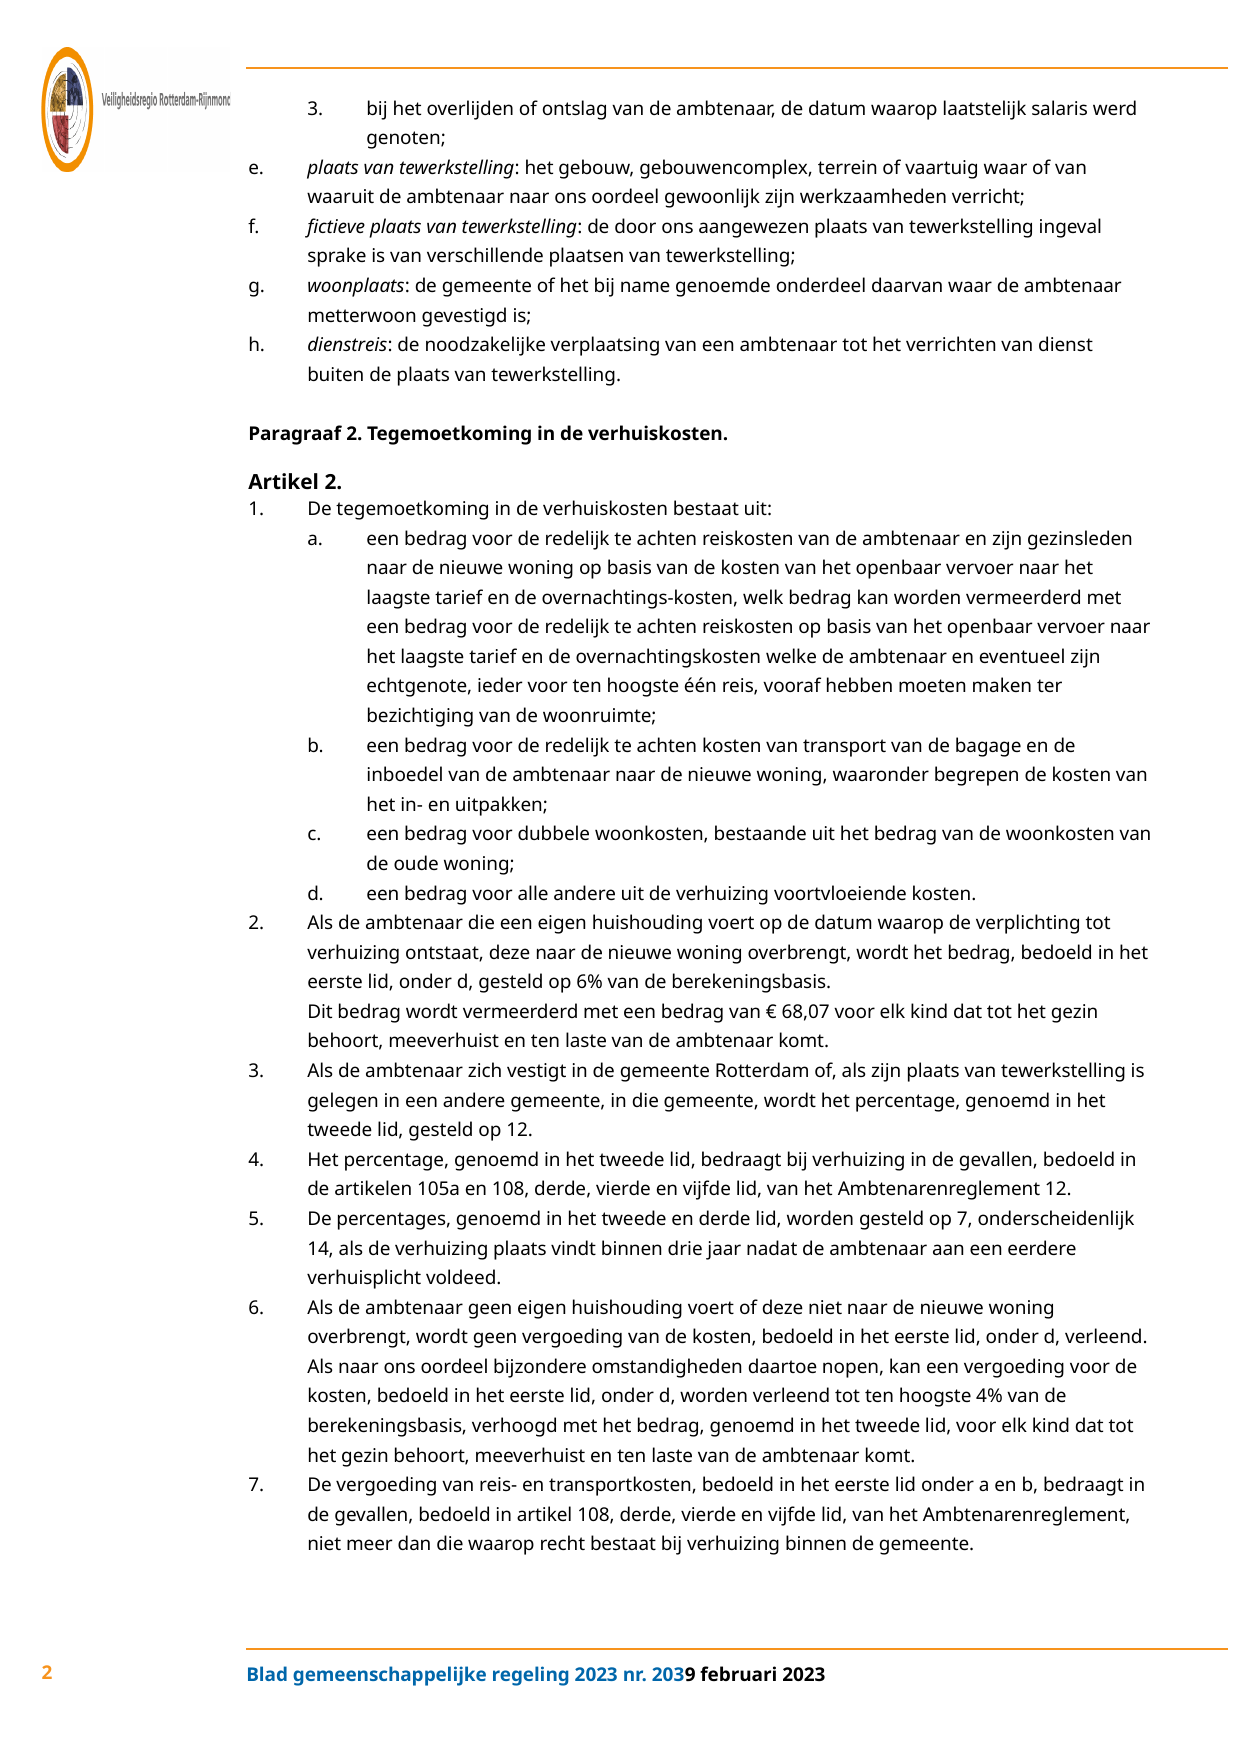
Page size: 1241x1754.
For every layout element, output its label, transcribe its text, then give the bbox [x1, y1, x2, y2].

text Artikel 2. [248, 467, 1152, 495]
list een bedrag voor dubbele woonkosten, bestaande uit het bedrag van de woonkosten van de oude woning; [307, 821, 1152, 876]
picture [41, 47, 231, 172]
list dienstreis: de noodzakelijke verplaatsing van een ambtenaar tot het verrichten van dienst buiten de plaats van tewerkstelling. [248, 331, 1152, 387]
list een bedrag voor de redelijk te achten reiskosten van de ambtenaar en zijn gezinsleden naar de nieuwe woning op basis van de kosten van het openbaar vervoer naar het laagste tarief en de overnachtings-kosten, welk bedrag kan worden vermeerderd met een bedrag voor de redelijk te achten reiskosten op basis van het openbaar vervoer naar het laagste tarief en de overnachtingskosten welke de ambtenaar en eventueel zijn echtgenote, ieder voor ten hoogste één reis, vooraf hebben moeten maken ter bezichtiging van de woonruimte; [307, 525, 1152, 728]
list bij het overlijden of ontslag van de ambtenaar, de datum waarop laatstelijk salaris werd genoten; [307, 95, 1152, 150]
list De percentages, genoemd in het tweede en derde lid, worden gesteld op 7, onderscheidenlijk 14, als de verhuizing plaats vindt binnen drie jaar nadat de ambtenaar aan een eerdere verhuisplicht voldeed. [248, 1205, 1152, 1290]
list woonplaats: de gemeente of het bij name genoemde onderdeel daarvan waar de ambtenaar metterwoon gevestigd is; [248, 272, 1152, 328]
list plaats van tewerkstelling: het gebouw, gebouwencomplex, terrein of vaartuig waar of van waaruit de ambtenaar naar ons oordeel gewoonlijk zijn werkzaamheden verricht; [248, 154, 1152, 209]
list Als de ambtenaar die een eigen huishouding voert op de datum waarop de verplichting tot verhuizing ontstaat, deze naar de nieuwe woning overbrengt, wordt het bedrag, bedoeld in het eerste lid, onder d, gesteld op 6% van de berekeningsbasis. [248, 909, 1152, 994]
list Het percentage, genoemd in het tweede lid, bedraagt bij verhuizing in de gevallen, bedoeld in de artikelen 105a en 108, derde, vierde en vijfde lid, van het Ambtenarenreglement 12. [248, 1146, 1152, 1201]
list Dit bedrag wordt vermeerderd met een bedrag van € 68,07 voor elk kind dat tot het gezin behoort, meeverhuist en ten laste van de ambtenaar komt. [248, 998, 1152, 1053]
list De vergoeding van reis- en transportkosten, bedoeld in het eerste lid onder a en b, bedraagt in de gevallen, bedoeld in artikel 108, derde, vierde en vijfde lid, van het Ambtenarenreglement, niet meer dan die waarop recht bestaat bij verhuizing binnen de gemeente. [248, 1471, 1152, 1556]
text Paragraaf 2. Tegemoetkoming in de verhuiskosten. [248, 420, 1152, 446]
list een bedrag voor de redelijk te achten kosten van transport van de bagage en de inboedel van de ambtenaar naar de nieuwe woning, waaronder begrepen de kosten van het in- en uitpakken; [307, 732, 1152, 817]
list Als de ambtenaar geen eigen huishouding voert of deze niet naar de nieuwe woning overbrengt, wordt geen vergoeding van de kosten, bedoeld in het eerste lid, onder d, verleend. Als naar ons oordeel bijzondere omstandigheden daartoe nopen, kan een vergoeding voor de kosten, bedoeld in het eerste lid, onder d, worden verleend tot ten hoogste 4% van de berekeningsbasis, verhoogd met het bedrag, genoemd in het tweede lid, voor elk kind dat tot het gezin behoort, meeverhuist en ten laste van de ambtenaar komt. [248, 1294, 1152, 1468]
list fictieve plaats van tewerkstelling: de door ons aangewezen plaats van tewerkstelling ingeval sprake is van verschillende plaatsen van tewerkstelling; [248, 213, 1152, 268]
list Als de ambtenaar zich vestigt in de gemeente Rotterdam of, als zijn plaats van tewerkstelling is gelegen in een andere gemeente, in die gemeente, wordt het percentage, genoemd in het tweede lid, gesteld op 12. [248, 1057, 1152, 1142]
list De tegemoetkoming in de verhuiskosten bestaat uit: [248, 495, 1152, 521]
list een bedrag voor alle andere uit de verhuizing voortvloeiende kosten. [307, 880, 1152, 906]
